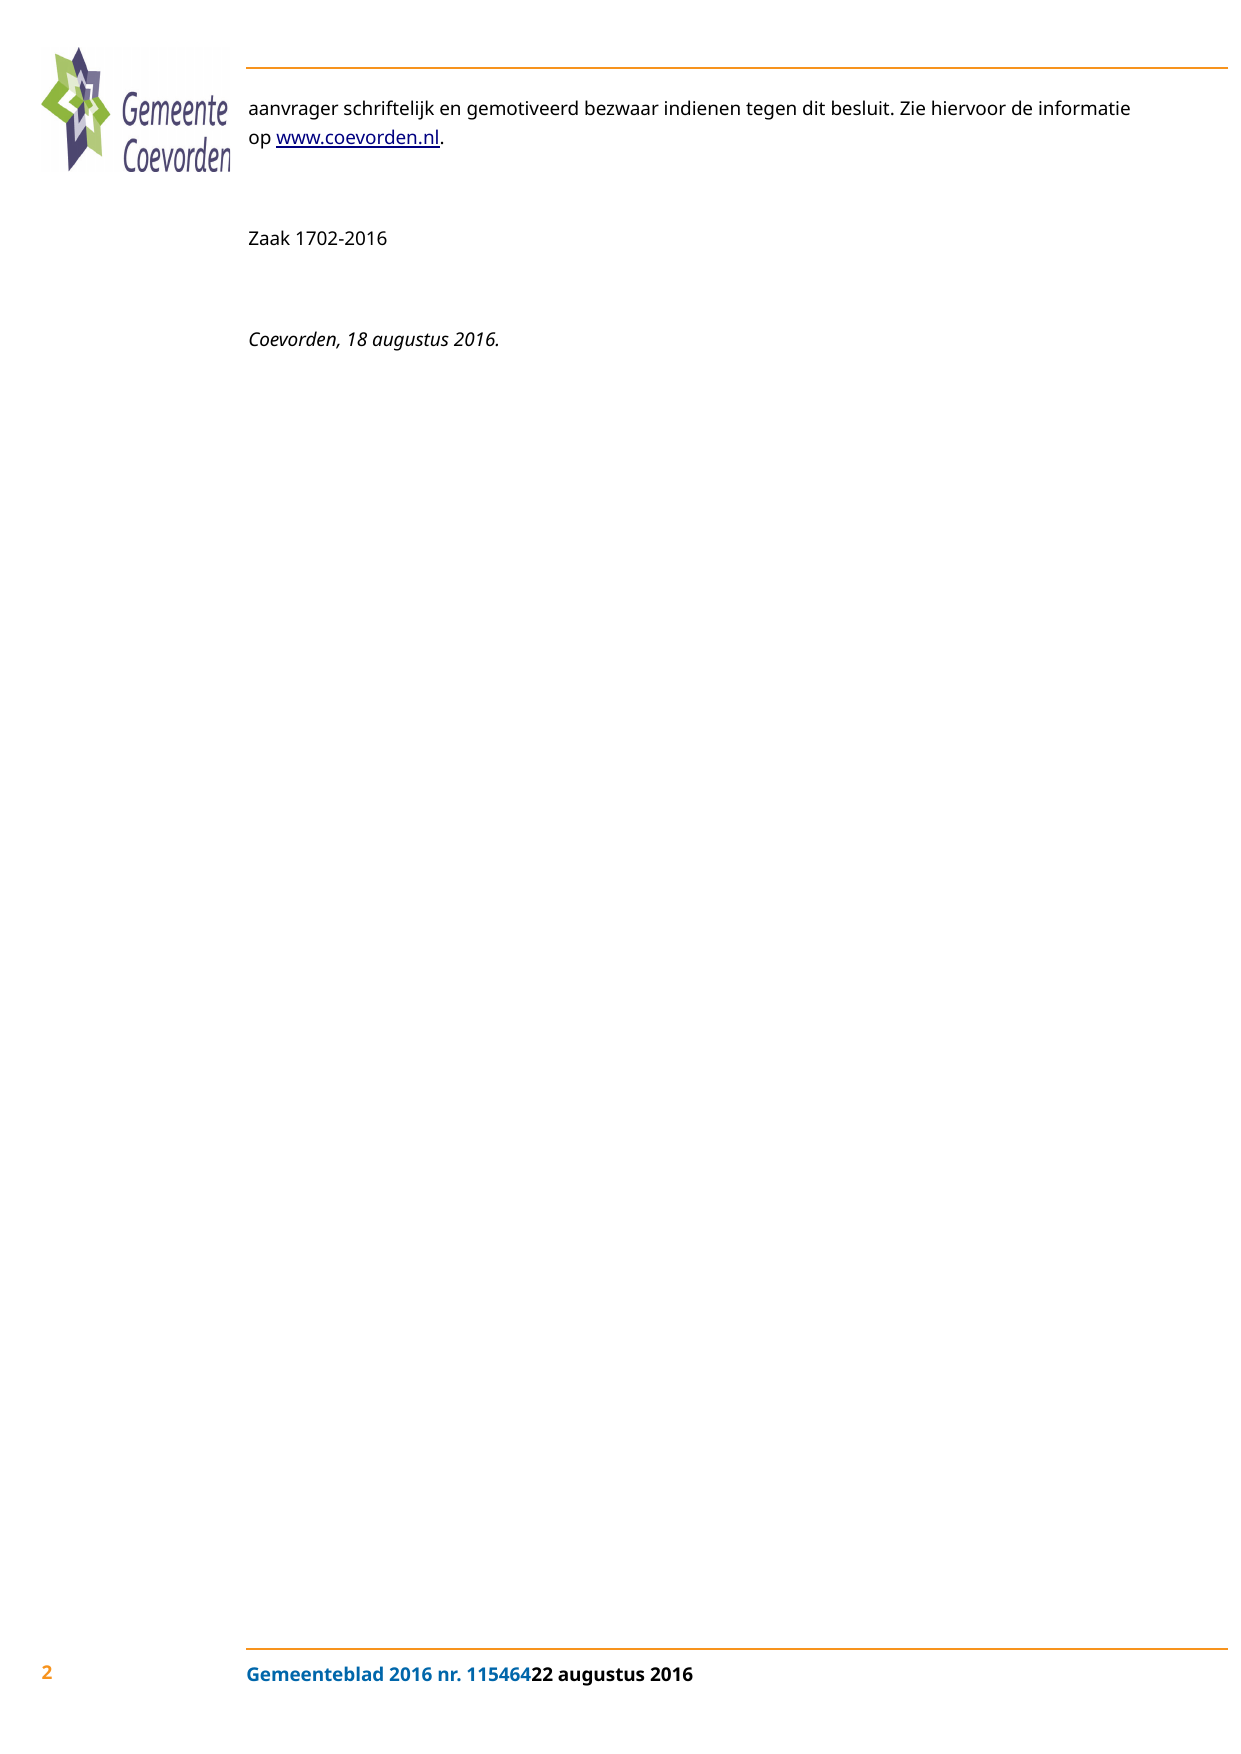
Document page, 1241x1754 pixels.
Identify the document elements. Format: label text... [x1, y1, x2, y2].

text aanvrager schriftelijk en gemotiveerd bezwaar indienen tegen dit besluit. Zie hiervoor de informatie op www.coevorden.nl. [248, 95, 1152, 150]
picture [41, 47, 231, 172]
text Zaak 1702-2016 [248, 225, 1152, 251]
text Coevorden, 18 augustus 2016. [248, 326, 1152, 352]
